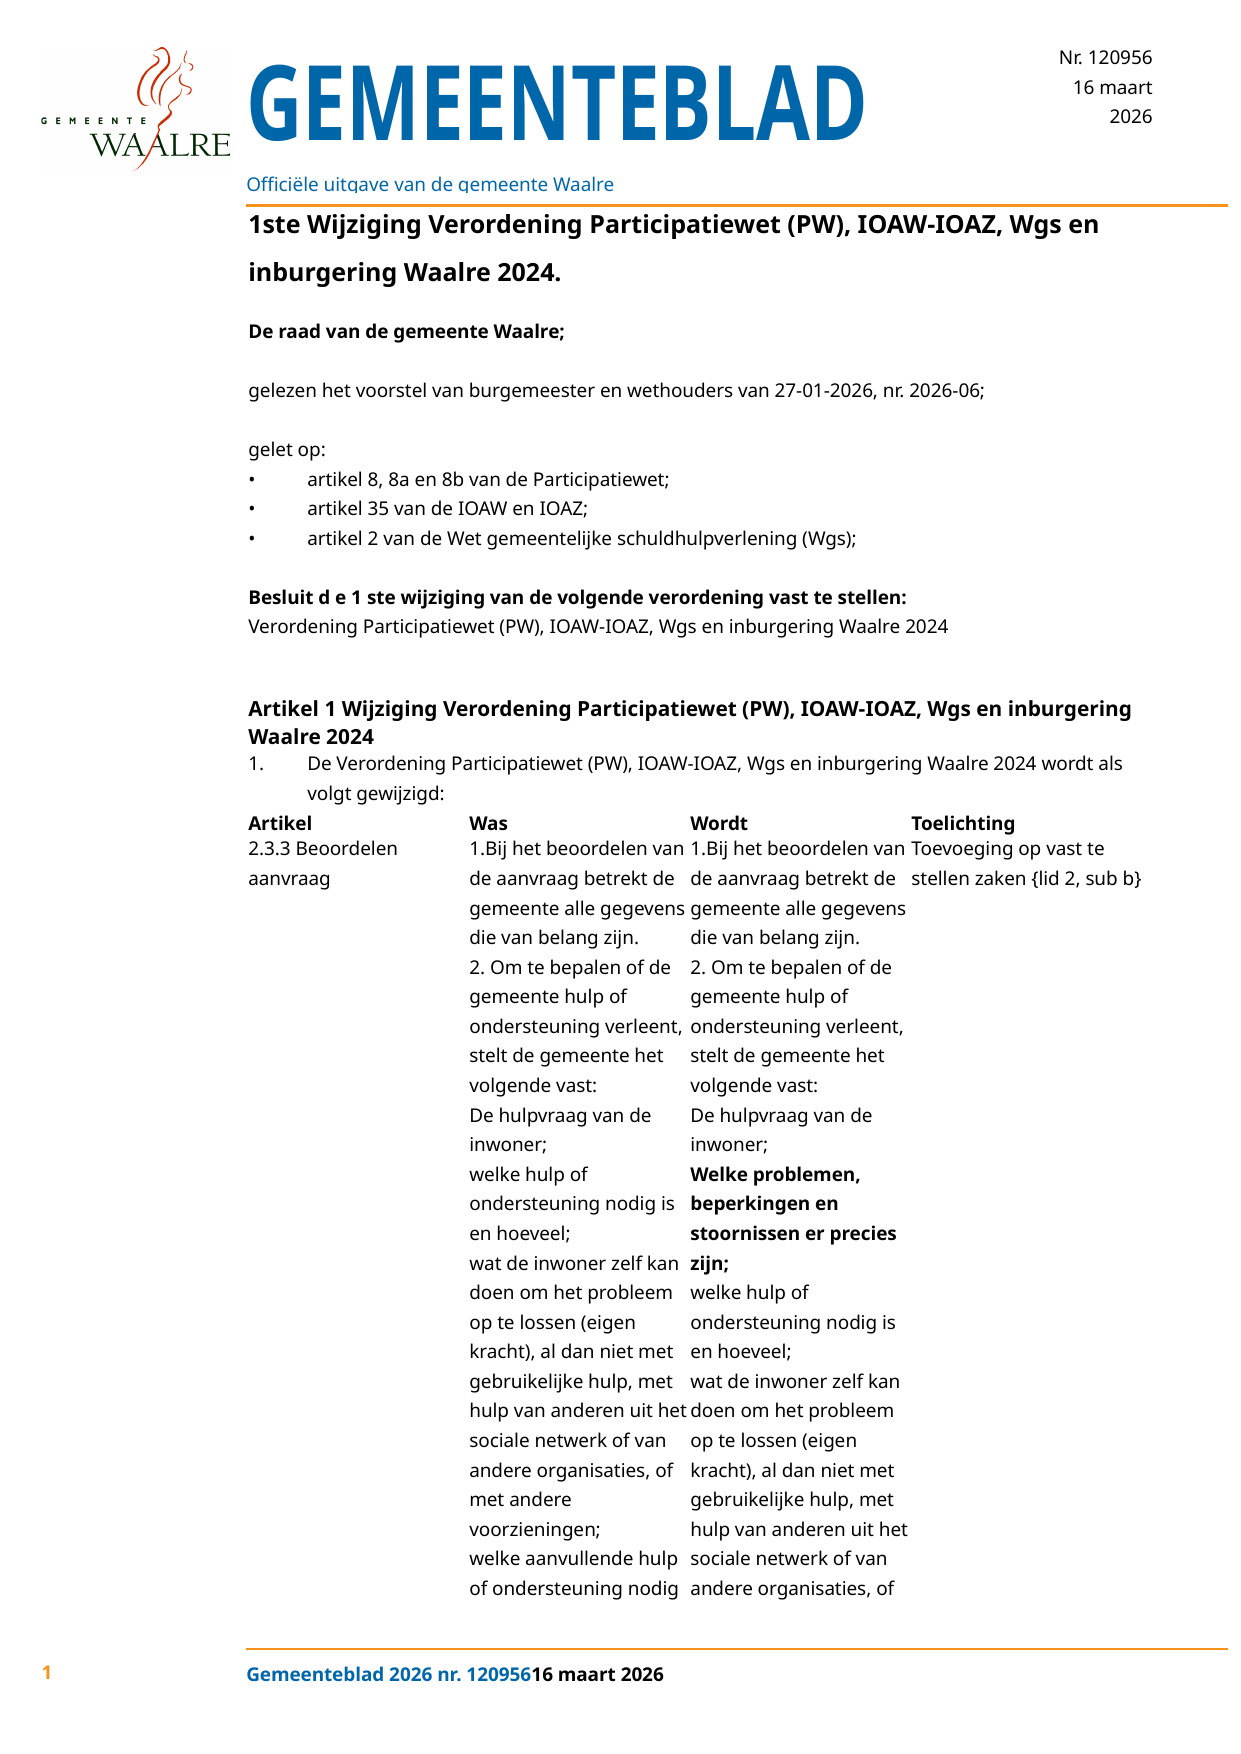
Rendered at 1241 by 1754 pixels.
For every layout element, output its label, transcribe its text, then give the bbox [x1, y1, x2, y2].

text Verordening Participatiewet (PW), IOAW-IOAZ, Wgs en inburgering Waalre 2024 [248, 614, 1152, 639]
list artikel 2 van de Wet gemeentelijke schuldhulpverlening (Wgs); [248, 525, 1152, 551]
table_header Artikel [248, 810, 469, 836]
list artikel 35 van de IOAW en IOAZ; [248, 495, 1152, 521]
table_cell 1.Bij het beoordelen van de aanvraag betrekt de gemeente alle gegevens die van belang zijn. 2. Om te bepalen of de gemeente hulp of ondersteuning verleent, stelt de gemeente het volgende vast: De hulpvraag van de inwoner; welke hulp of ondersteuning nodig is en hoeveel; wat de inwoner zelf kan doen om het probleem op te lossen (eigen kracht), al dan niet met gebruikelijke hulp, met hulp van anderen uit het sociale netwerk of van andere organisaties, of met andere voorzieningen; welke aanvullende hulp of ondersteuning nodig [469, 836, 690, 1601]
text De raad van de gemeente Waalre; [248, 318, 1152, 344]
table_header Toelichting [911, 810, 1152, 836]
text gelezen het voorstel van burgemeester en wethouders van 27-01-2026, nr. 2026-06; [248, 377, 1152, 403]
picture [41, 47, 231, 172]
table_header Wordt [690, 810, 911, 836]
text Besluit d e 1 ste wijziging van de volgende verordening vast te stellen: [248, 584, 1152, 610]
table_cell 2.3.3 Beoordelen aanvraag [248, 836, 469, 1601]
table_cell 1.Bij het beoordelen van de aanvraag betrekt de gemeente alle gegevens die van belang zijn. 2. Om te bepalen of de gemeente hulp of ondersteuning verleent, stelt de gemeente het volgende vast: De hulpvraag van de inwoner; Welke problemen, beperkingen en stoornissen er precies zijn; welke hulp of ondersteuning nodig is en hoeveel; wat de inwoner zelf kan doen om het probleem op te lossen (eigen kracht), al dan niet met gebruikelijke hulp, met hulp van anderen uit het sociale netwerk of van andere organisaties, of [690, 836, 911, 1601]
text gelet op: [248, 436, 1152, 462]
list artikel 8, 8a en 8b van de Participatiewet; [248, 466, 1152, 492]
text 1ste Wijziging Verordening Participatiewet (PW), IOAW-IOAZ, Wgs en inburgering Waalre 2024. [248, 207, 1152, 288]
table_cell Toevoeging op vast te stellen zaken {lid 2, sub b} [911, 836, 1152, 1601]
table_header Was [469, 810, 690, 836]
text Artikel 1 Wijziging Verordening Participatiewet (PW), IOAW-IOAZ, Wgs en inburgering Waalre 2024 [248, 694, 1152, 751]
list De Verordening Participatiewet (PW), IOAW-IOAZ, Wgs en inburgering Waalre 2024 wordt als volgt gewijzigd: [248, 751, 1152, 806]
